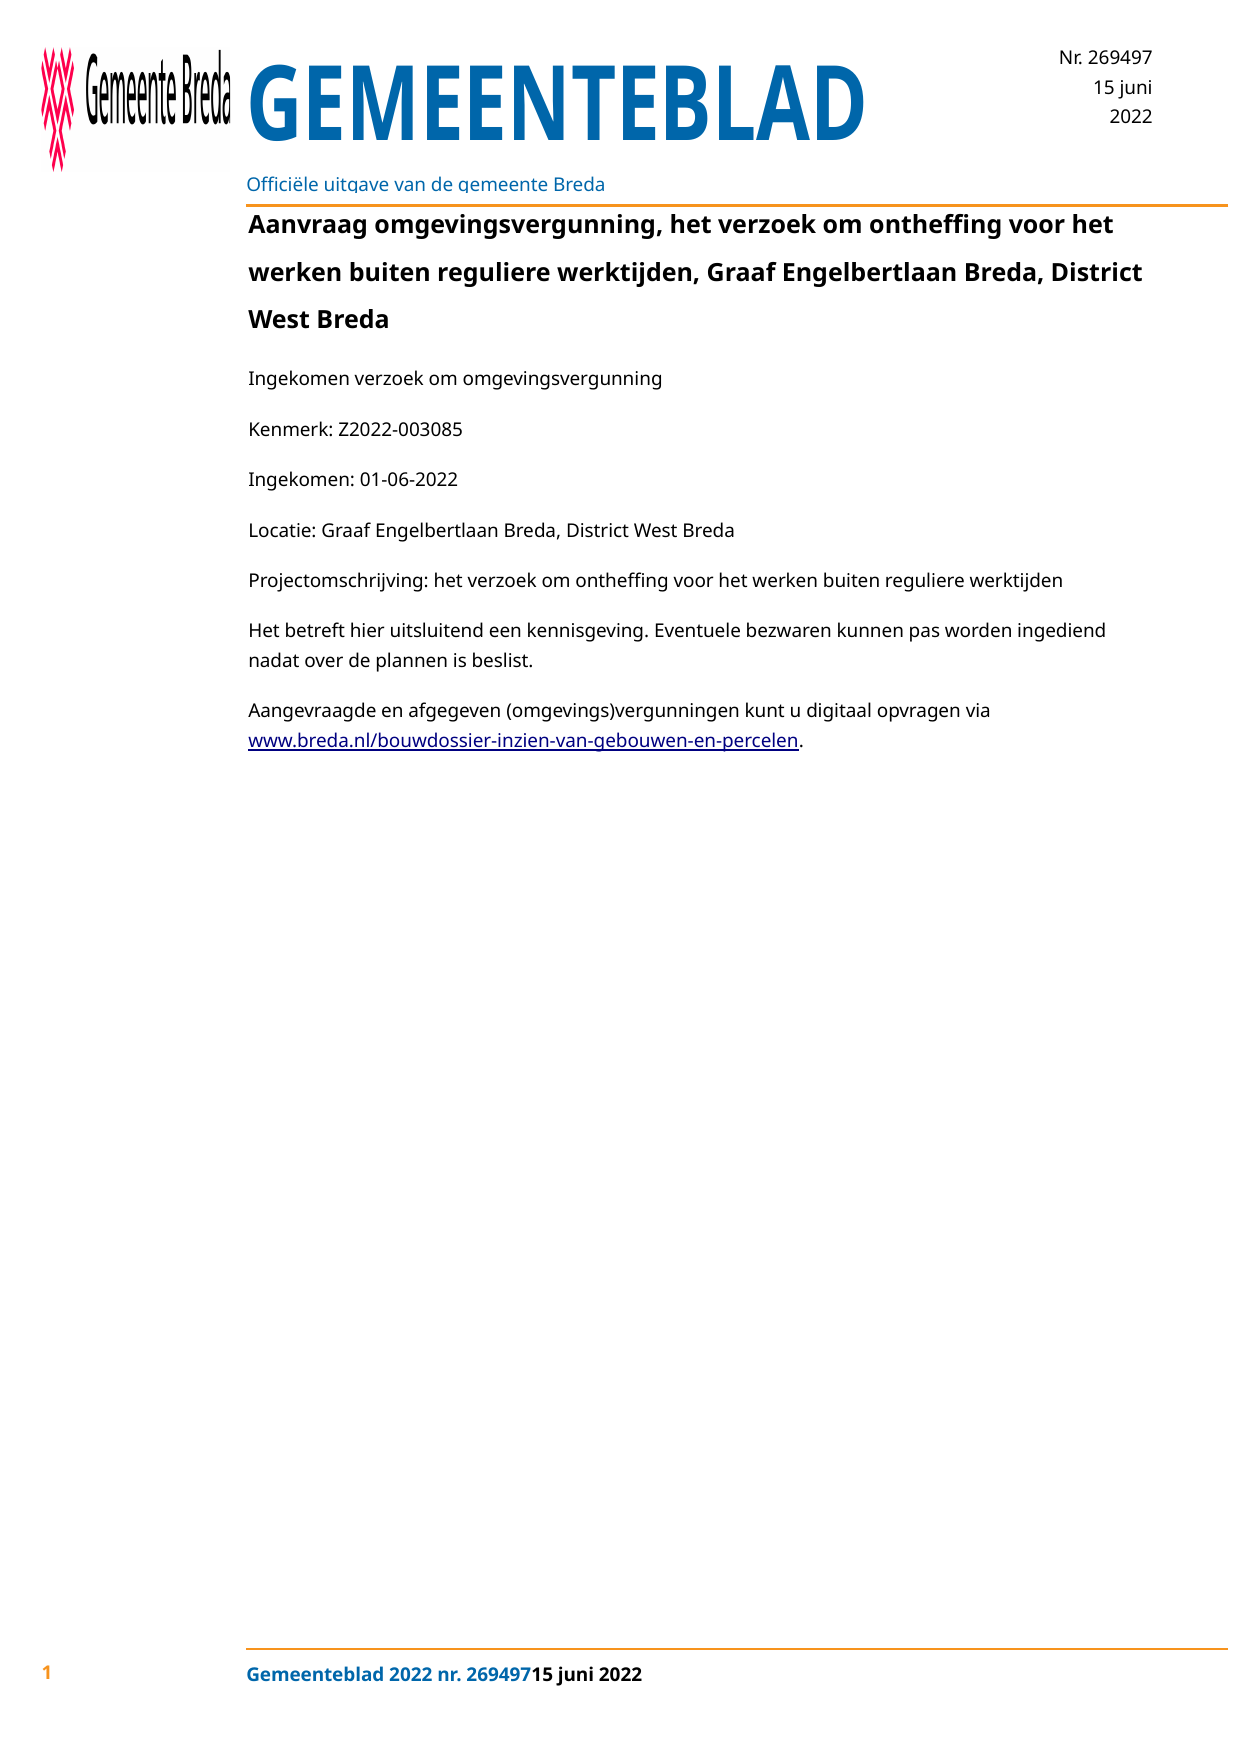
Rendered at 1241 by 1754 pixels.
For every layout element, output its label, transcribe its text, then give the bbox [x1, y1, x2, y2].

text Aangevraagde en afgegeven (omgevings)vergunningen kunt u digitaal opvragen via www.breda.nl/bouwdossier-inzien-van-gebouwen-en-percelen. [248, 698, 1152, 753]
text Locatie: Graaf Engelbertlaan Breda, District West Breda [248, 517, 1152, 542]
picture [41, 47, 231, 172]
text Projectomschrijving: het verzoek om ontheffing voor het werken buiten reguliere werktijden [248, 567, 1152, 593]
text Het betreft hier uitsluitend een kennisgeving. Eventuele bezwaren kunnen pas worden ingediend nadat over de plannen is beslist. [248, 618, 1152, 673]
text Ingekomen: 01-06-2022 [248, 466, 1152, 492]
text Kenmerk: Z2022-003085 [248, 416, 1152, 442]
text Ingekomen verzoek om omgevingsvergunning [248, 366, 1152, 391]
text Aanvraag omgevingsvergunning, het verzoek om ontheffing voor het werken buiten reguliere werktijden, Graaf Engelbertlaan Breda, District West Breda [248, 207, 1152, 336]
